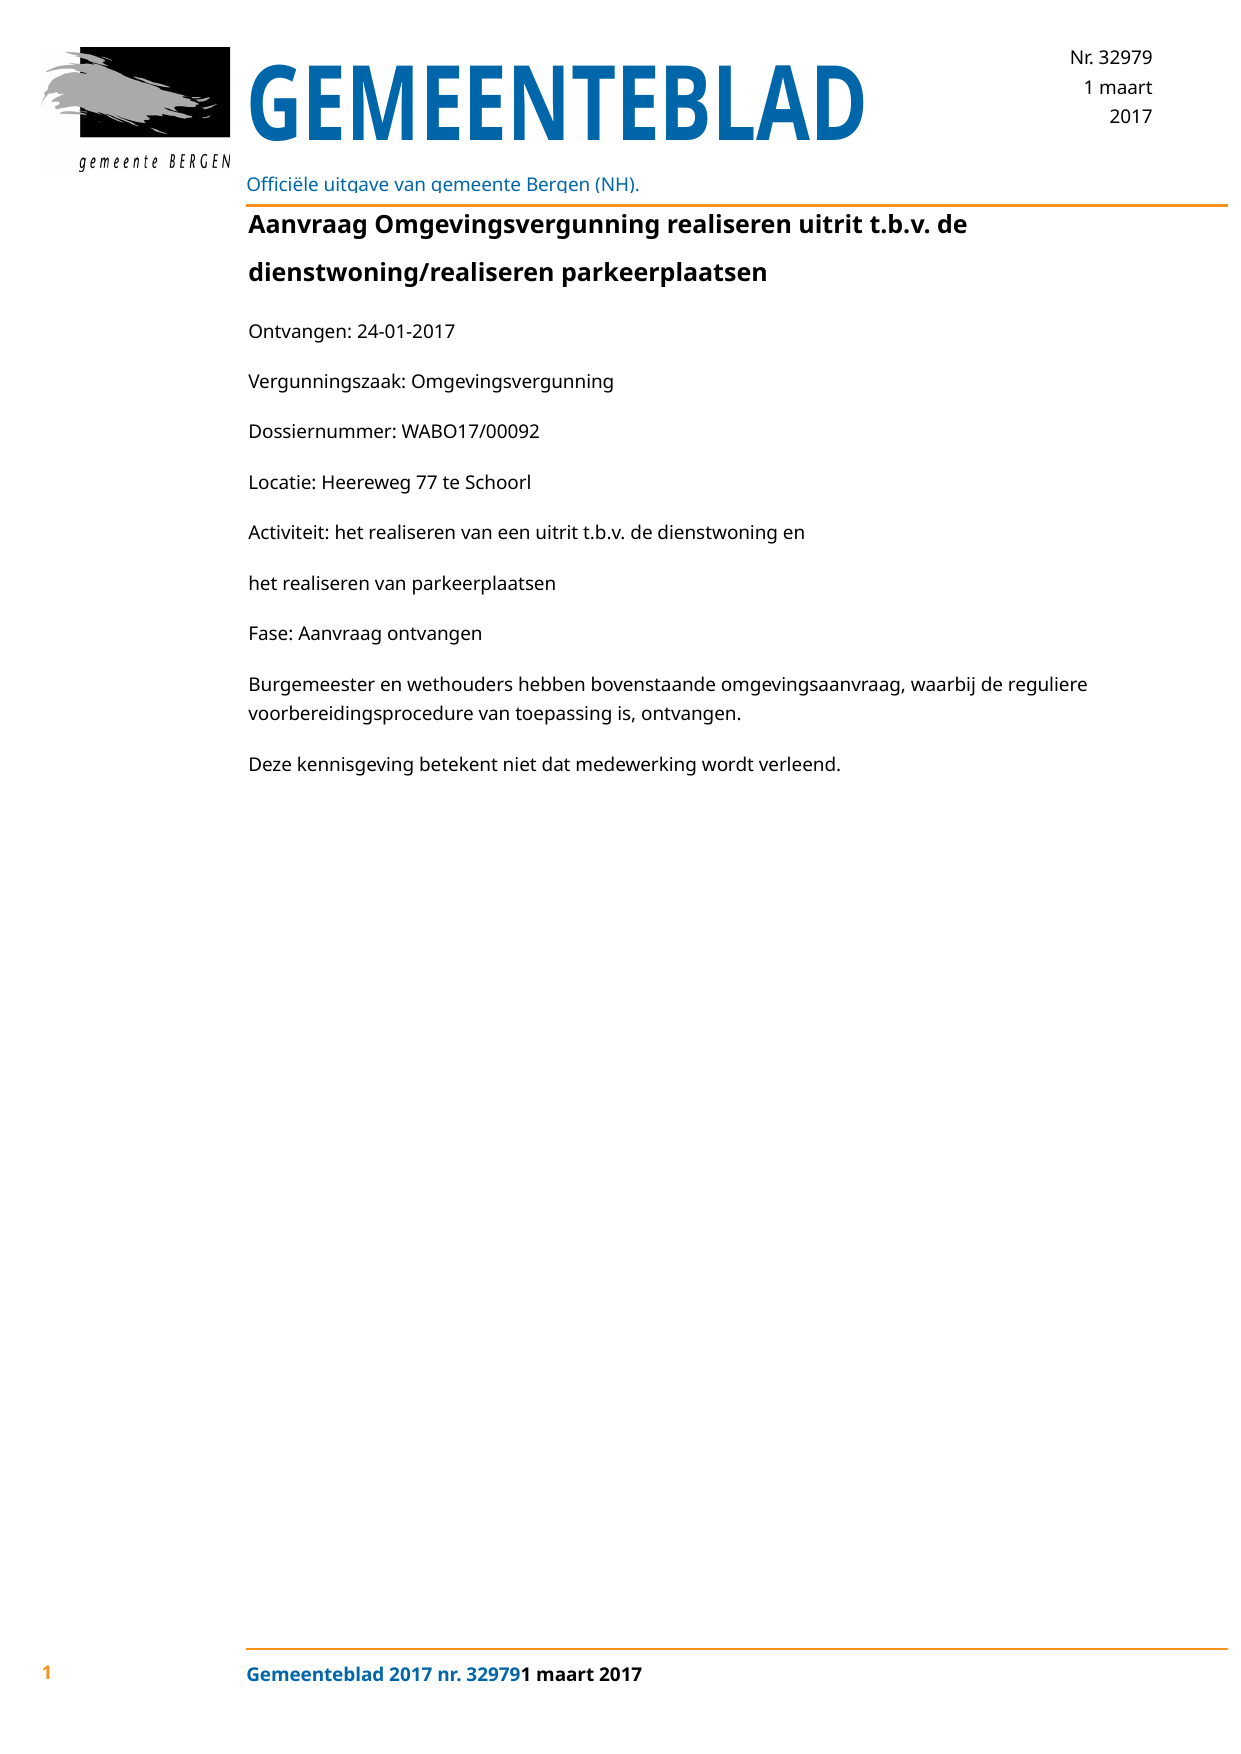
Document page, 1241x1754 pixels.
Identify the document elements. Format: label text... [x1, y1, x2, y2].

text Deze kennisgeving betekent niet dat medewerking wordt verleend. [248, 751, 1152, 777]
text Locatie: Heereweg 77 te Schoorl [248, 469, 1152, 495]
picture [41, 47, 231, 172]
text het realiseren van parkeerplaatsen [248, 570, 1152, 596]
text Dossiernummer: WABO17/00092 [248, 419, 1152, 444]
text Fase: Aanvraag ontvangen [248, 620, 1152, 646]
text Activiteit: het realiseren van een uitrit t.b.v. de dienstwoning en [248, 519, 1152, 545]
text Aanvraag Omgevingsvergunning realiseren uitrit t.b.v. de dienstwoning/realiseren parkeerplaatsen [248, 207, 1152, 288]
text Vergunningszaak: Omgevingsvergunning [248, 368, 1152, 394]
text Burgemeester en wethouders hebben bovenstaande omgevingsaanvraag, waarbij de reguliere voorbereidingsprocedure van toepassing is, ontvangen. [248, 671, 1152, 726]
text Ontvangen: 24-01-2017 [248, 318, 1152, 344]
